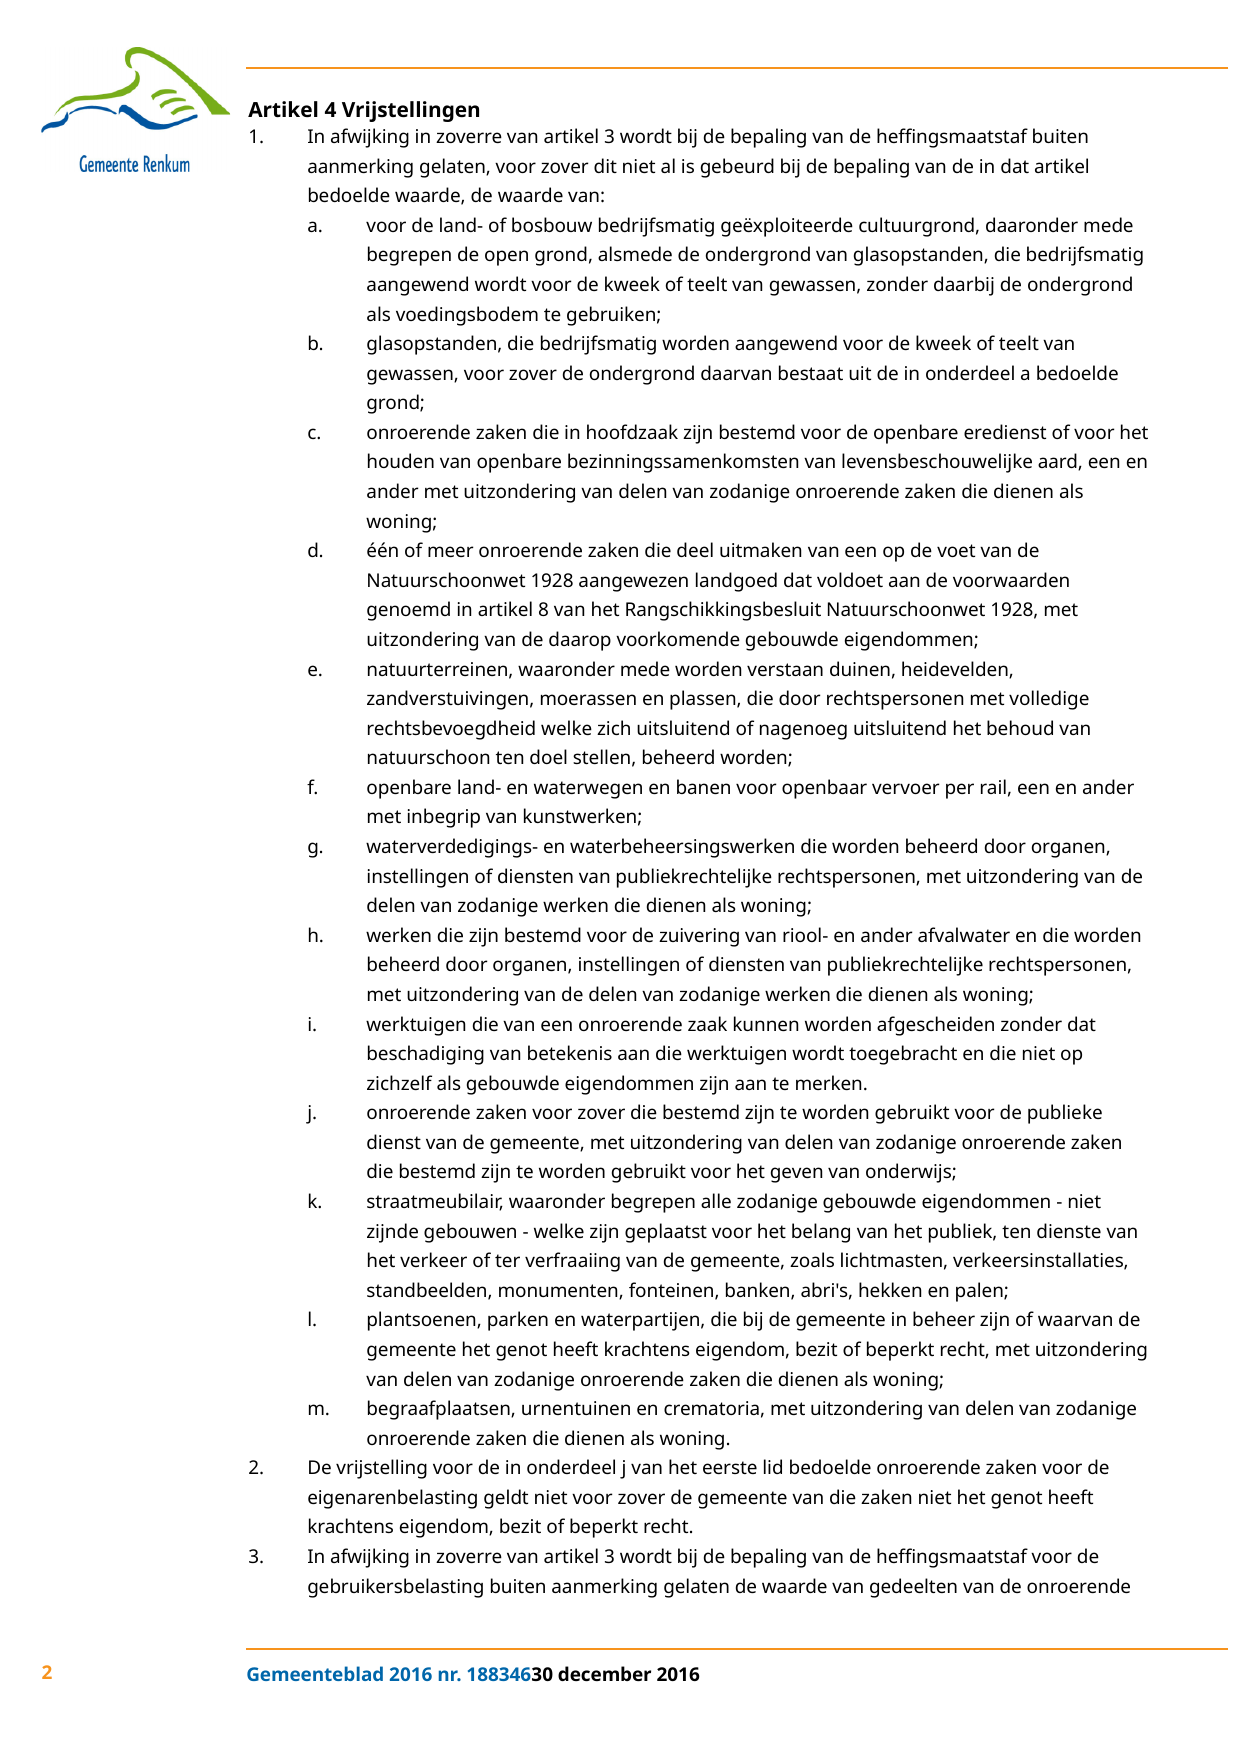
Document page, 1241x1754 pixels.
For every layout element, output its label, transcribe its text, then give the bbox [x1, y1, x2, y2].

list waterverdedigings- en waterbeheersingswerken die worden beheerd door organen, instellingen of diensten van publiekrechtelijke rechtspersonen, met uitzondering van de delen van zodanige werken die dienen als woning; [307, 833, 1152, 918]
list De vrijstelling voor de in onderdeel j van het eerste lid bedoelde onroerende zaken voor de eigenarenbelasting geldt niet voor zover de gemeente van die zaken niet het genot heeft krachtens eigendom, bezit of beperkt recht. [248, 1454, 1152, 1539]
list openbare land- en waterwegen en banen voor openbaar vervoer per rail, een en ander met inbegrip van kunstwerken; [307, 774, 1152, 829]
picture [41, 47, 231, 172]
list onroerende zaken die in hoofdzaak zijn bestemd voor de openbare eredienst of voor het houden van openbare bezinningssamenkomsten van levensbeschouwelijke aard, een en ander met uitzondering van delen van zodanige onroerende zaken die dienen als woning; [307, 419, 1152, 533]
list één of meer onroerende zaken die deel uitmaken van een op de voet van de Natuurschoonwet 1928 aangewezen landgoed dat voldoet aan de voorwaarden genoemd in artikel 8 van het Rangschikkingsbesluit Natuurschoonwet 1928, met uitzondering van de daarop voorkomende gebouwde eigendommen; [307, 537, 1152, 652]
list plantsoenen, parken en waterpartijen, die bij de gemeente in beheer zijn of waarvan de gemeente het genot heeft krachtens eigendom, bezit of beperkt recht, met uitzondering van delen van zodanige onroerende zaken die dienen als woning; [307, 1307, 1152, 1391]
list In afwijking in zoverre van artikel 3 wordt bij de bepaling van de heffingsmaatstaf voor de gebruikersbelasting buiten aanmerking gelaten de waarde van gedeelten van de onroerende [248, 1543, 1152, 1598]
list glasopstanden, die bedrijfsmatig worden aangewend voor de kweek of teelt van gewassen, voor zover de ondergrond daarvan bestaat uit de in onderdeel a bedoelde grond; [307, 330, 1152, 415]
list voor de land- of bosbouw bedrijfsmatig geëxploiteerde cultuurgrond, daaronder mede begrepen de open grond, alsmede de ondergrond van glasopstanden, die bedrijfsmatig aangewend wordt voor de kweek of teelt van gewassen, zonder daarbij de ondergrond als voedingsbodem te gebruiken; [307, 212, 1152, 326]
list werken die zijn bestemd voor de zuivering van riool- en ander afvalwater en die worden beheerd door organen, instellingen of diensten van publiekrechtelijke rechtspersonen, met uitzondering van de delen van zodanige werken die dienen als woning; [307, 922, 1152, 1007]
list natuurterreinen, waaronder mede worden verstaan duinen, heidevelden, zandverstuivingen, moerassen en plassen, die door rechtspersonen met volledige rechtsbevoegdheid welke zich uitsluitend of nagenoeg uitsluitend het behoud van natuurschoon ten doel stellen, beheerd worden; [307, 656, 1152, 770]
list begraafplaatsen, urnentuinen en crematoria, met uitzondering van delen van zodanige onroerende zaken die dienen als woning. [307, 1395, 1152, 1451]
list werktuigen die van een onroerende zaak kunnen worden afgescheiden zonder dat beschadiging van betekenis aan die werktuigen wordt toegebracht en die niet op zichzelf als gebouwde eigendommen zijn aan te merken. [307, 1011, 1152, 1096]
list onroerende zaken voor zover die bestemd zijn te worden gebruikt voor de publieke dienst van de gemeente, met uitzondering van delen van zodanige onroerende zaken die bestemd zijn te worden gebruikt voor het geven van onderwijs; [307, 1099, 1152, 1184]
list straatmeubilair, waaronder begrepen alle zodanige gebouwde eigendommen - niet zijnde gebouwen - welke zijn geplaatst voor het belang van het publiek, ten dienste van het verkeer of ter verfraaiing van de gemeente, zoals lichtmasten, verkeersinstallaties, standbeelden, monumenten, fonteinen, banken, abri's, hekken en palen; [307, 1188, 1152, 1303]
text Artikel 4 Vrijstellingen [248, 95, 1152, 123]
list In afwijking in zoverre van artikel 3 wordt bij de bepaling van de heffingsmaatstaf buiten aanmerking gelaten, voor zover dit niet al is gebeurd bij de bepaling van de in dat artikel bedoelde waarde, de waarde van: [248, 123, 1152, 208]
